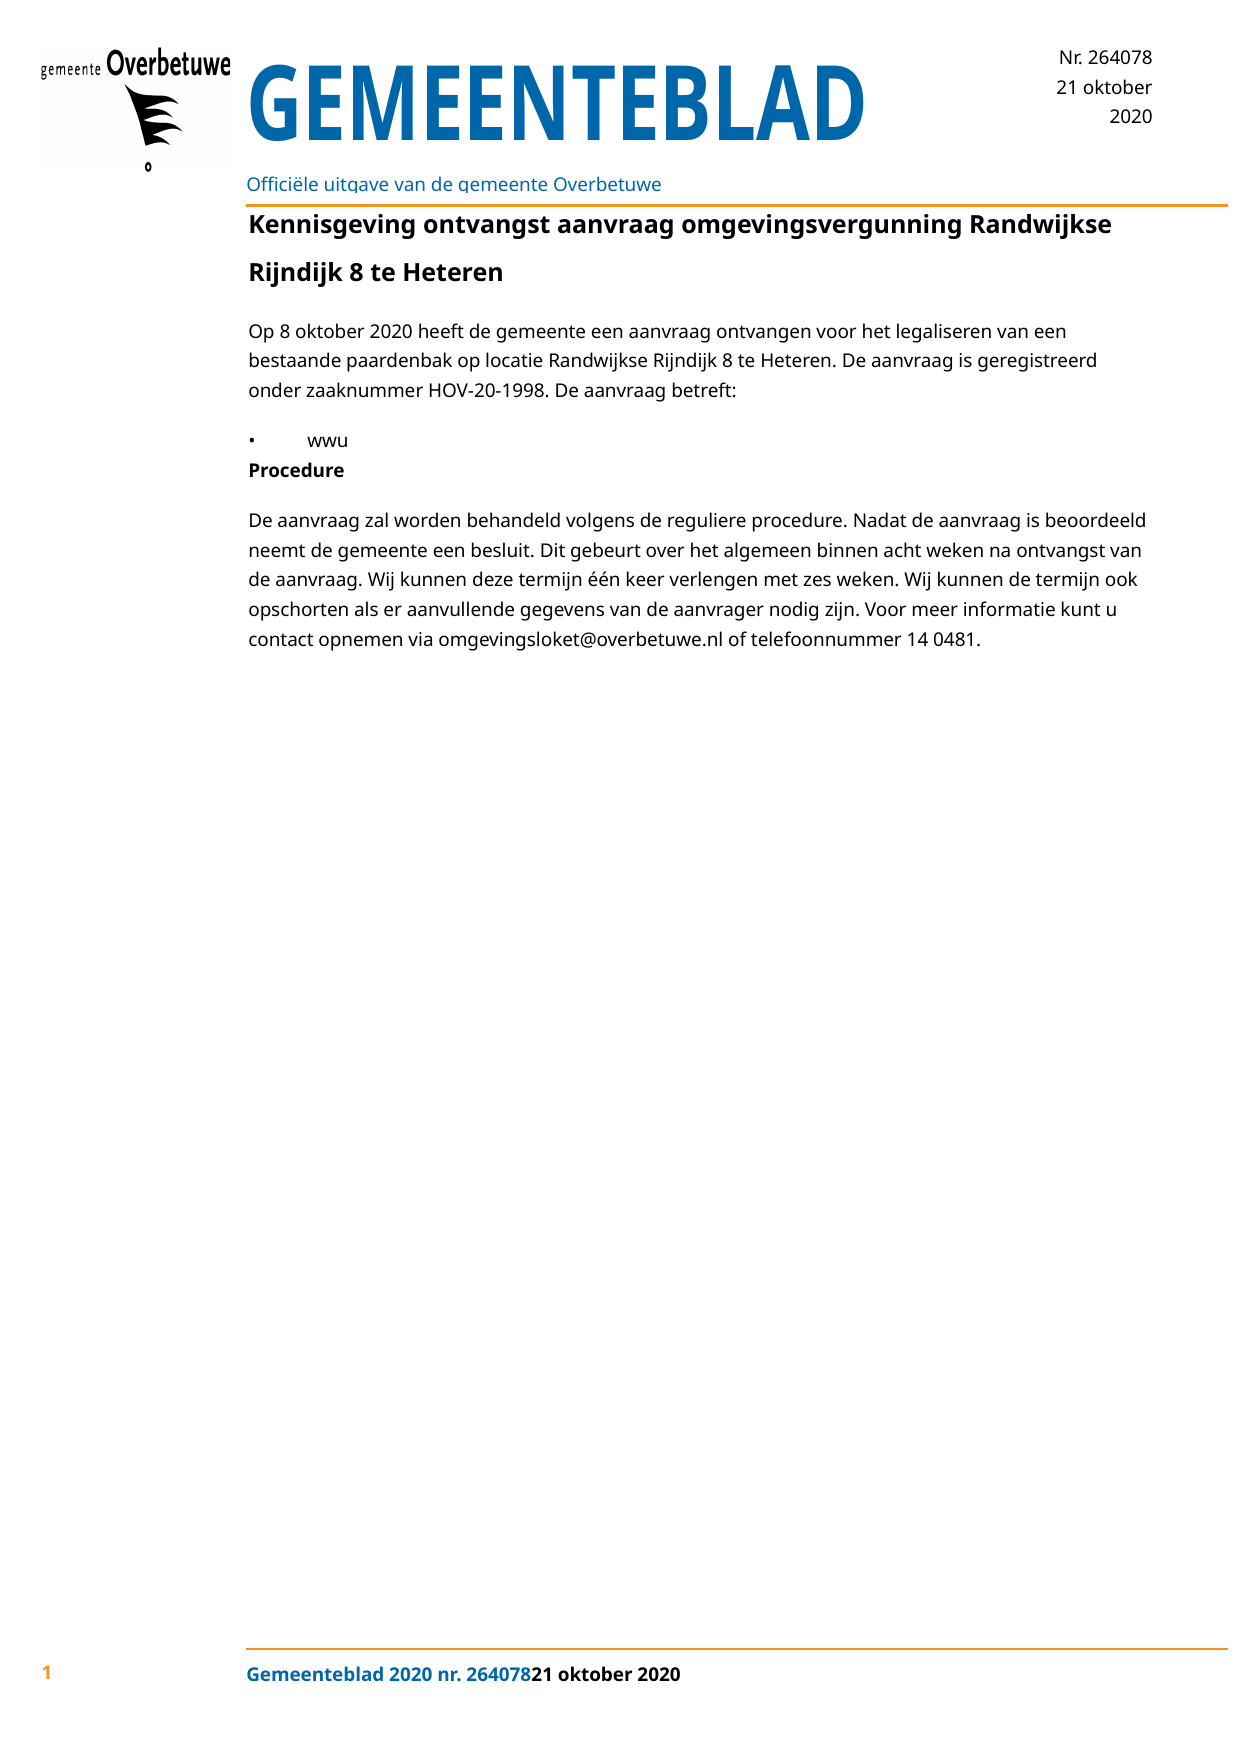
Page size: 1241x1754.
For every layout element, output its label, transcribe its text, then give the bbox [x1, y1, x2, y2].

text Kennisgeving ontvangst aanvraag omgevingsvergunning Randwijkse Rijndijk 8 te Heteren [248, 207, 1152, 288]
text Op 8 oktober 2020 heeft de gemeente een aanvraag ontvangen voor het legaliseren van een bestaande paardenbak op locatie Randwijkse Rijndijk 8 te Heteren. De aanvraag is geregistreerd onder zaaknummer HOV-20-1998. De aanvraag betreft: [248, 318, 1152, 403]
text Procedure [248, 457, 1152, 483]
text De aanvraag zal worden behandeld volgens de reguliere procedure. Nadat de aanvraag is beoordeeld neemt de gemeente een besluit. Dit gebeurt over het algemeen binnen acht weken na ontvangst van de aanvraag. Wij kunnen deze termijn één keer verlengen met zes weken. Wij kunnen de termijn ook opschorten als er aanvullende gegevens van de aanvrager nodig zijn. Voor meer informatie kunt u contact opnemen via omgevingsloket@overbetuwe.nl of telefoonnummer 14 0481. [248, 507, 1152, 652]
list wwu [248, 427, 1152, 453]
picture [41, 47, 231, 172]
